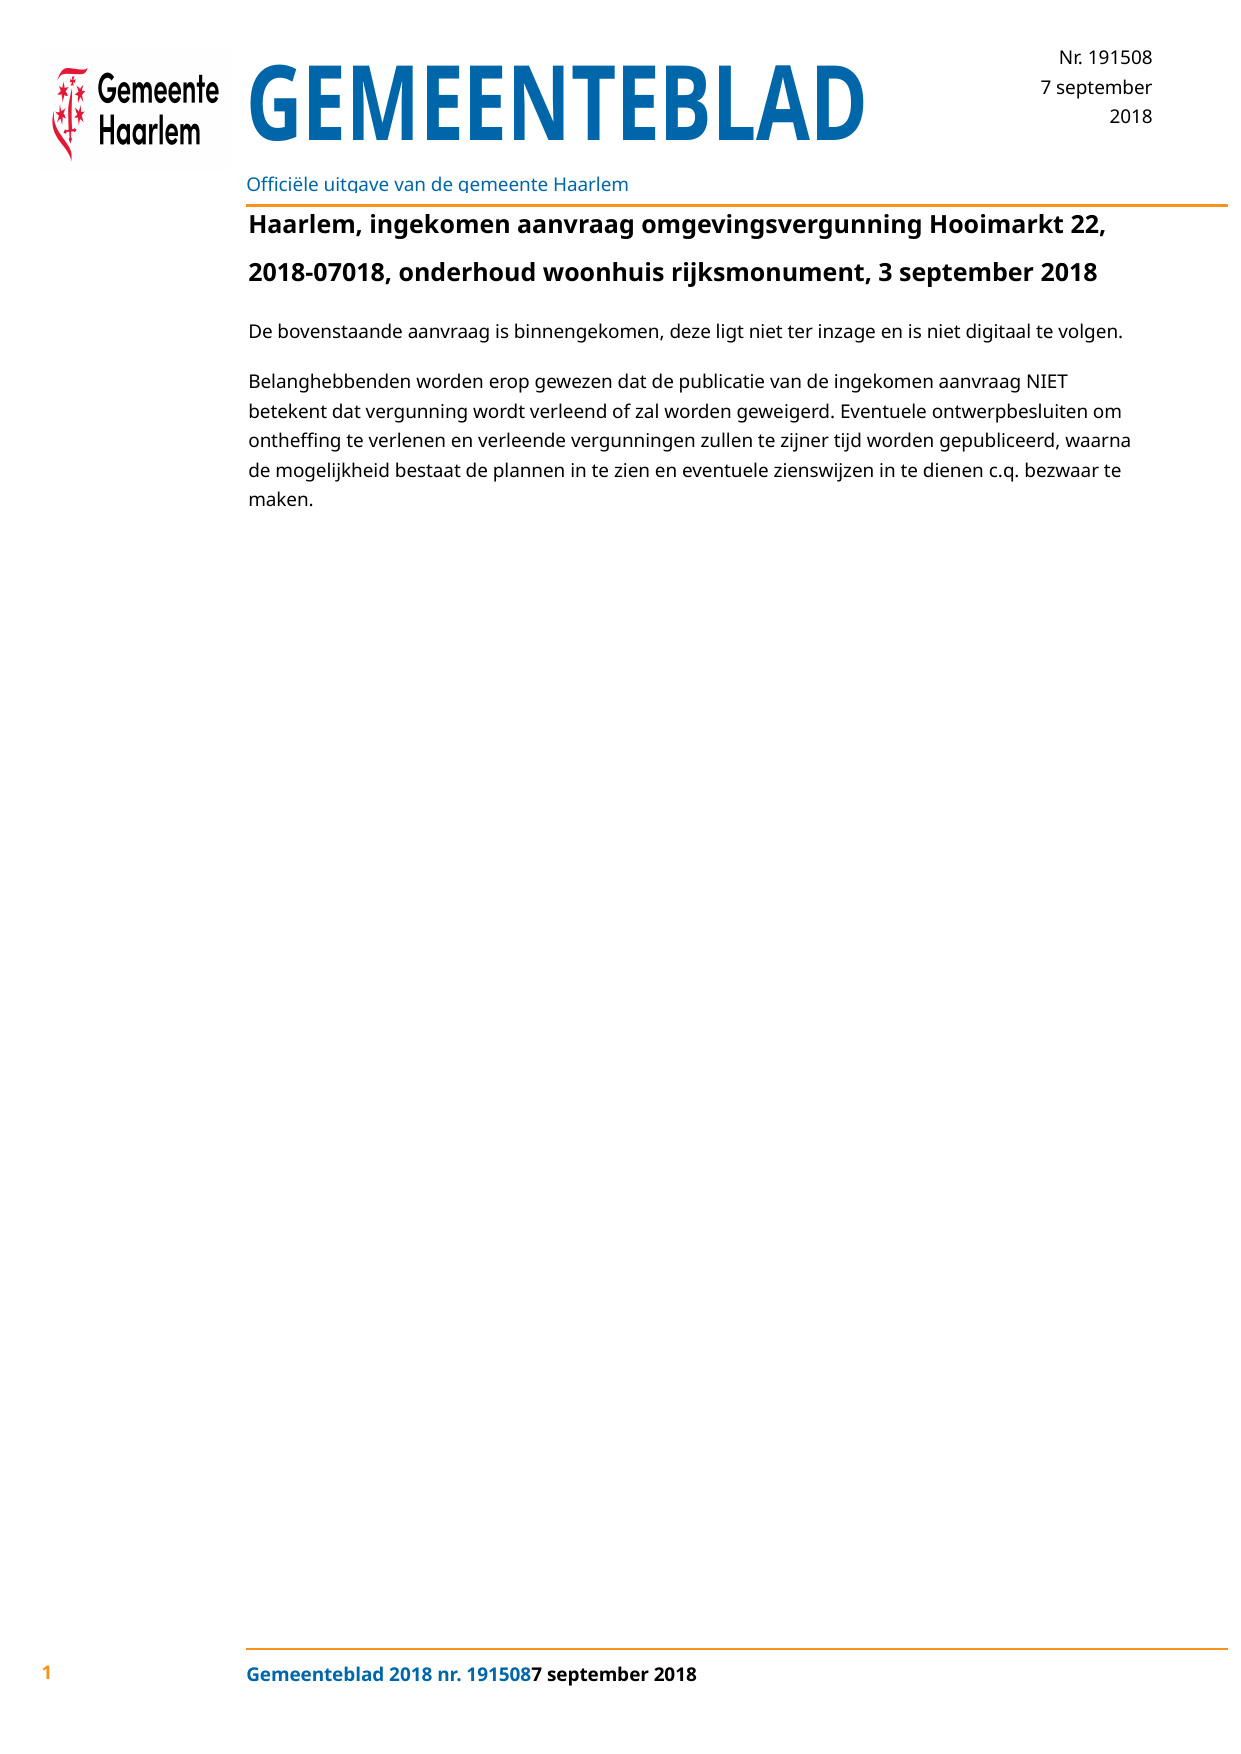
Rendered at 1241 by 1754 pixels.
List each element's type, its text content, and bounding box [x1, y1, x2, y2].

text De bovenstaande aanvraag is binnengekomen, deze ligt niet ter inzage en is niet digitaal te volgen. [248, 318, 1152, 344]
text Haarlem, ingekomen aanvraag omgevingsvergunning Hooimarkt 22, 2018-07018, onderhoud woonhuis rijksmonument, 3 september 2018 [248, 207, 1152, 288]
text Belanghebbenden worden erop gewezen dat de publicatie van de ingekomen aanvraag NIET betekent dat vergunning wordt verleend of zal worden geweigerd. Eventuele ontwerpbesluiten om ontheffing te verlenen en verleende vergunningen zullen te zijner tijd worden gepubliceerd, waarna de mogelijkheid bestaat de plannen in te zien en eventuele zienswijzen in te dienen c.q. bezwaar te maken. [248, 368, 1152, 512]
picture [41, 47, 231, 172]
